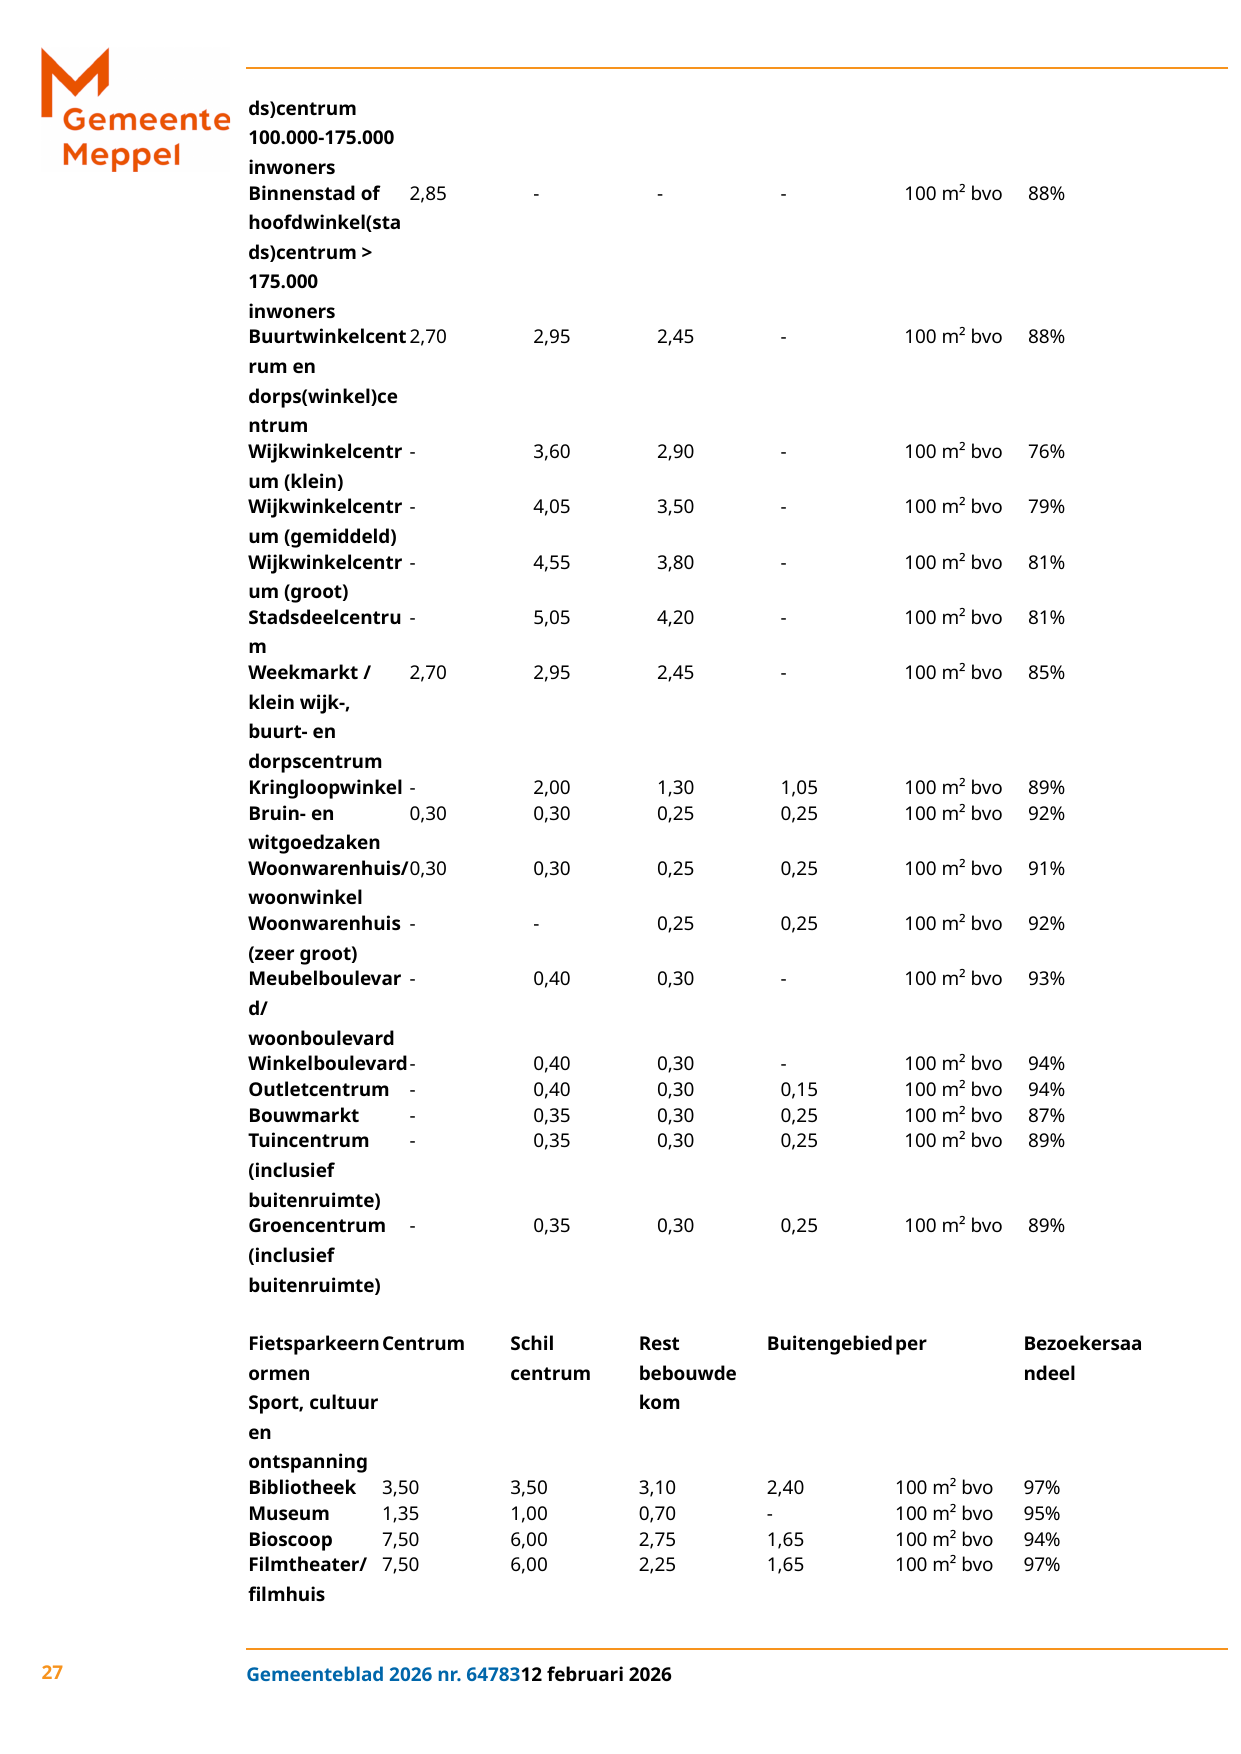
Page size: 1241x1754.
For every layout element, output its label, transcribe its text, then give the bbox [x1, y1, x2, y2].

table_cell 0,30 [657, 1128, 780, 1213]
table_cell Weekmarkt / klein wijk-, buurt- en dorpscentrum [248, 660, 409, 774]
table_cell 94% [1028, 1051, 1152, 1076]
table_cell 2,40 [767, 1475, 895, 1500]
table_cell 100 m² bvo [904, 800, 1028, 855]
table_cell - [657, 95, 780, 180]
table_cell 7,50 [382, 1552, 510, 1607]
table_cell Kringloopwinkel [248, 774, 409, 800]
table_cell 100 m² bvo [904, 1213, 1028, 1297]
table_cell - [780, 324, 904, 438]
table_cell 0,30 [657, 1102, 780, 1128]
table_cell Bioscoop [248, 1526, 382, 1552]
table_header per [895, 1330, 1023, 1474]
table_cell - [409, 1051, 533, 1076]
table_cell Bruin- en witgoedzaken [248, 800, 409, 855]
table_cell Tuincentrum (inclusief buitenruimte) [248, 1128, 409, 1213]
table_cell 100 m² bvo [904, 910, 1028, 966]
table_cell 7,50 [382, 1526, 510, 1552]
table_cell - [409, 438, 533, 493]
table_cell Bouwmarkt [248, 1102, 409, 1128]
table_cell Woonwarenhuis/woonwinkel [248, 855, 409, 910]
picture [41, 47, 231, 172]
table_cell 4,05 [533, 494, 657, 549]
table_cell 5,05 [533, 604, 657, 659]
table_cell 0,25 [780, 1128, 904, 1213]
table_cell - [409, 774, 533, 800]
table_cell 100 m² bvo [895, 1552, 1023, 1607]
table_cell 79% [1028, 494, 1152, 549]
table_cell 92% [1028, 800, 1152, 855]
table_cell 0,30 [409, 855, 533, 910]
table_cell [904, 95, 1028, 180]
table_cell 0,25 [780, 1102, 904, 1128]
table_cell Bibliotheek [248, 1475, 382, 1500]
table_cell 81% [1028, 604, 1152, 659]
table_cell - [409, 966, 533, 1051]
table_cell 0,25 [657, 800, 780, 855]
table_cell 3,10 [639, 1475, 767, 1500]
table_cell - [409, 494, 533, 549]
table_cell Meubelboulevard/ woonboulevard [248, 966, 409, 1051]
table_cell 100 m² bvo [895, 1475, 1023, 1500]
table_cell 97% [1023, 1552, 1152, 1607]
table_cell - [780, 660, 904, 774]
table_cell 0,35 [533, 1213, 657, 1297]
table_cell - [780, 95, 904, 180]
table_cell 3,80 [657, 549, 780, 604]
table_cell 0,30 [657, 1051, 780, 1076]
table_cell 100 m² bvo [904, 438, 1028, 493]
table_cell [1028, 95, 1152, 180]
table_cell - [409, 910, 533, 966]
table_cell - [409, 1128, 533, 1213]
table_cell 2,95 [533, 660, 657, 774]
table_cell 100 m² bvo [904, 324, 1028, 438]
table_cell Wijkwinkelcentrum (klein) [248, 438, 409, 493]
table_cell - [657, 180, 780, 324]
table_cell Winkelboulevard [248, 1051, 409, 1076]
table_cell 94% [1028, 1076, 1152, 1102]
table_cell 100 m² bvo [904, 660, 1028, 774]
table_cell 2,85 [409, 180, 533, 324]
table_cell - [780, 1051, 904, 1076]
table_cell Museum [248, 1500, 382, 1526]
table_cell - [409, 549, 533, 604]
table_cell Groencentrum (inclusief buitenruimte) [248, 1213, 409, 1297]
table_cell 0,35 [533, 1128, 657, 1213]
table_cell 0,25 [657, 855, 780, 910]
table_cell 76% [1028, 438, 1152, 493]
table_cell 100 m² bvo [904, 1102, 1028, 1128]
table_cell 4,55 [533, 549, 657, 604]
table_cell 92% [1028, 910, 1152, 966]
table_cell - [409, 1213, 533, 1297]
table_cell 2,90 [657, 438, 780, 493]
table_cell 0,35 [533, 1102, 657, 1128]
table_cell 100 m² bvo [904, 855, 1028, 910]
table_cell - [409, 1076, 533, 1102]
table_cell 0,40 [533, 1076, 657, 1102]
table_cell 97% [1023, 1475, 1152, 1500]
table_cell 0,30 [657, 1213, 780, 1297]
table_cell [409, 95, 533, 180]
table_cell 6,00 [510, 1552, 638, 1607]
table_cell Buurtwinkelcentrum en dorps(winkel)centrum [248, 324, 409, 438]
table_cell 89% [1028, 774, 1152, 800]
table_cell 89% [1028, 1128, 1152, 1213]
table_cell 3,60 [533, 438, 657, 493]
table_cell 1,65 [767, 1552, 895, 1607]
table_cell 3,50 [657, 494, 780, 549]
table_cell 2,45 [657, 324, 780, 438]
table_cell 2,95 [533, 324, 657, 438]
table_cell 0,25 [780, 800, 904, 855]
table_cell - [780, 438, 904, 493]
table_cell 100 m² bvo [904, 1076, 1028, 1102]
table_cell 0,30 [657, 1076, 780, 1102]
table_cell 100 m² bvo [904, 604, 1028, 659]
table_cell 0,40 [533, 1051, 657, 1076]
table_cell 0,25 [657, 910, 780, 966]
table_cell 0,70 [639, 1500, 767, 1526]
table_cell 100 m² bvo [904, 774, 1028, 800]
table_cell 0,25 [780, 910, 904, 966]
table_cell - [780, 180, 904, 324]
table_cell 100 m² bvo [904, 1051, 1028, 1076]
table_cell 94% [1023, 1526, 1152, 1552]
table_header Bezoekersaandeel [1023, 1330, 1152, 1474]
table_cell Stadsdeelcentrum [248, 604, 409, 659]
table_cell - [780, 549, 904, 604]
table_cell 1,00 [510, 1500, 638, 1526]
table_cell 0,30 [533, 800, 657, 855]
table_cell 0,30 [657, 966, 780, 1051]
table_cell 3,50 [510, 1475, 638, 1500]
table_cell 0,30 [409, 800, 533, 855]
table_cell - [780, 494, 904, 549]
table_cell 95% [1023, 1500, 1152, 1526]
table_cell - [533, 95, 657, 180]
table_cell 88% [1028, 180, 1152, 324]
table_cell 1,30 [657, 774, 780, 800]
table_cell - [780, 604, 904, 659]
table_cell - [409, 1102, 533, 1128]
table_cell 2,75 [639, 1526, 767, 1552]
table_cell 0,30 [533, 855, 657, 910]
table_cell 2,25 [639, 1552, 767, 1607]
table_header Fietsparkeernormen Sport, cultuur en ontspanning [248, 1330, 382, 1474]
table_cell 89% [1028, 1213, 1152, 1297]
table_cell Binnenstad of hoofdwinkel(stads)centrum > 175.000 inwoners [248, 180, 409, 324]
table_cell - [533, 180, 657, 324]
table_cell 1,05 [780, 774, 904, 800]
table_cell 100 m² bvo [904, 494, 1028, 549]
table_cell 100 m² bvo [904, 180, 1028, 324]
table_cell 2,70 [409, 324, 533, 438]
table_cell 0,40 [533, 966, 657, 1051]
table_cell 3,50 [382, 1475, 510, 1500]
table_cell 100 m² bvo [895, 1500, 1023, 1526]
table_cell 91% [1028, 855, 1152, 910]
table_cell Wijkwinkelcentrum (gemiddeld) [248, 494, 409, 549]
table_cell Woonwarenhuis (zeer groot) [248, 910, 409, 966]
table_cell - [533, 910, 657, 966]
table_cell 93% [1028, 966, 1152, 1051]
table_cell 2,70 [409, 660, 533, 774]
table_cell 6,00 [510, 1526, 638, 1552]
table_cell Wijkwinkelcentrum (groot) [248, 549, 409, 604]
table_cell 0,15 [780, 1076, 904, 1102]
table_cell 100 m² bvo [895, 1526, 1023, 1552]
table_header Schil centrum [510, 1330, 638, 1474]
table_cell - [767, 1500, 895, 1526]
table_cell 81% [1028, 549, 1152, 604]
table_cell 4,20 [657, 604, 780, 659]
table_cell Filmtheater/filmhuis [248, 1552, 382, 1607]
table_cell ds)centrum 100.000-175.000 inwoners [248, 95, 409, 180]
table_cell 1,65 [767, 1526, 895, 1552]
table_cell 100 m² bvo [904, 966, 1028, 1051]
table_cell 85% [1028, 660, 1152, 774]
table_cell 88% [1028, 324, 1152, 438]
table_cell 2,00 [533, 774, 657, 800]
table_cell 100 m² bvo [904, 549, 1028, 604]
table_cell - [409, 604, 533, 659]
table_header Buitengebied [767, 1330, 895, 1474]
table_header Rest bebouwde kom [639, 1330, 767, 1474]
table_cell - [780, 966, 904, 1051]
table_cell 1,35 [382, 1500, 510, 1526]
table_cell Outletcentrum [248, 1076, 409, 1102]
table_cell 100 m² bvo [904, 1128, 1028, 1213]
table_cell 2,45 [657, 660, 780, 774]
table_cell 0,25 [780, 1213, 904, 1297]
table_cell 0,25 [780, 855, 904, 910]
table_cell 87% [1028, 1102, 1152, 1128]
table_header Centrum [382, 1330, 510, 1474]
